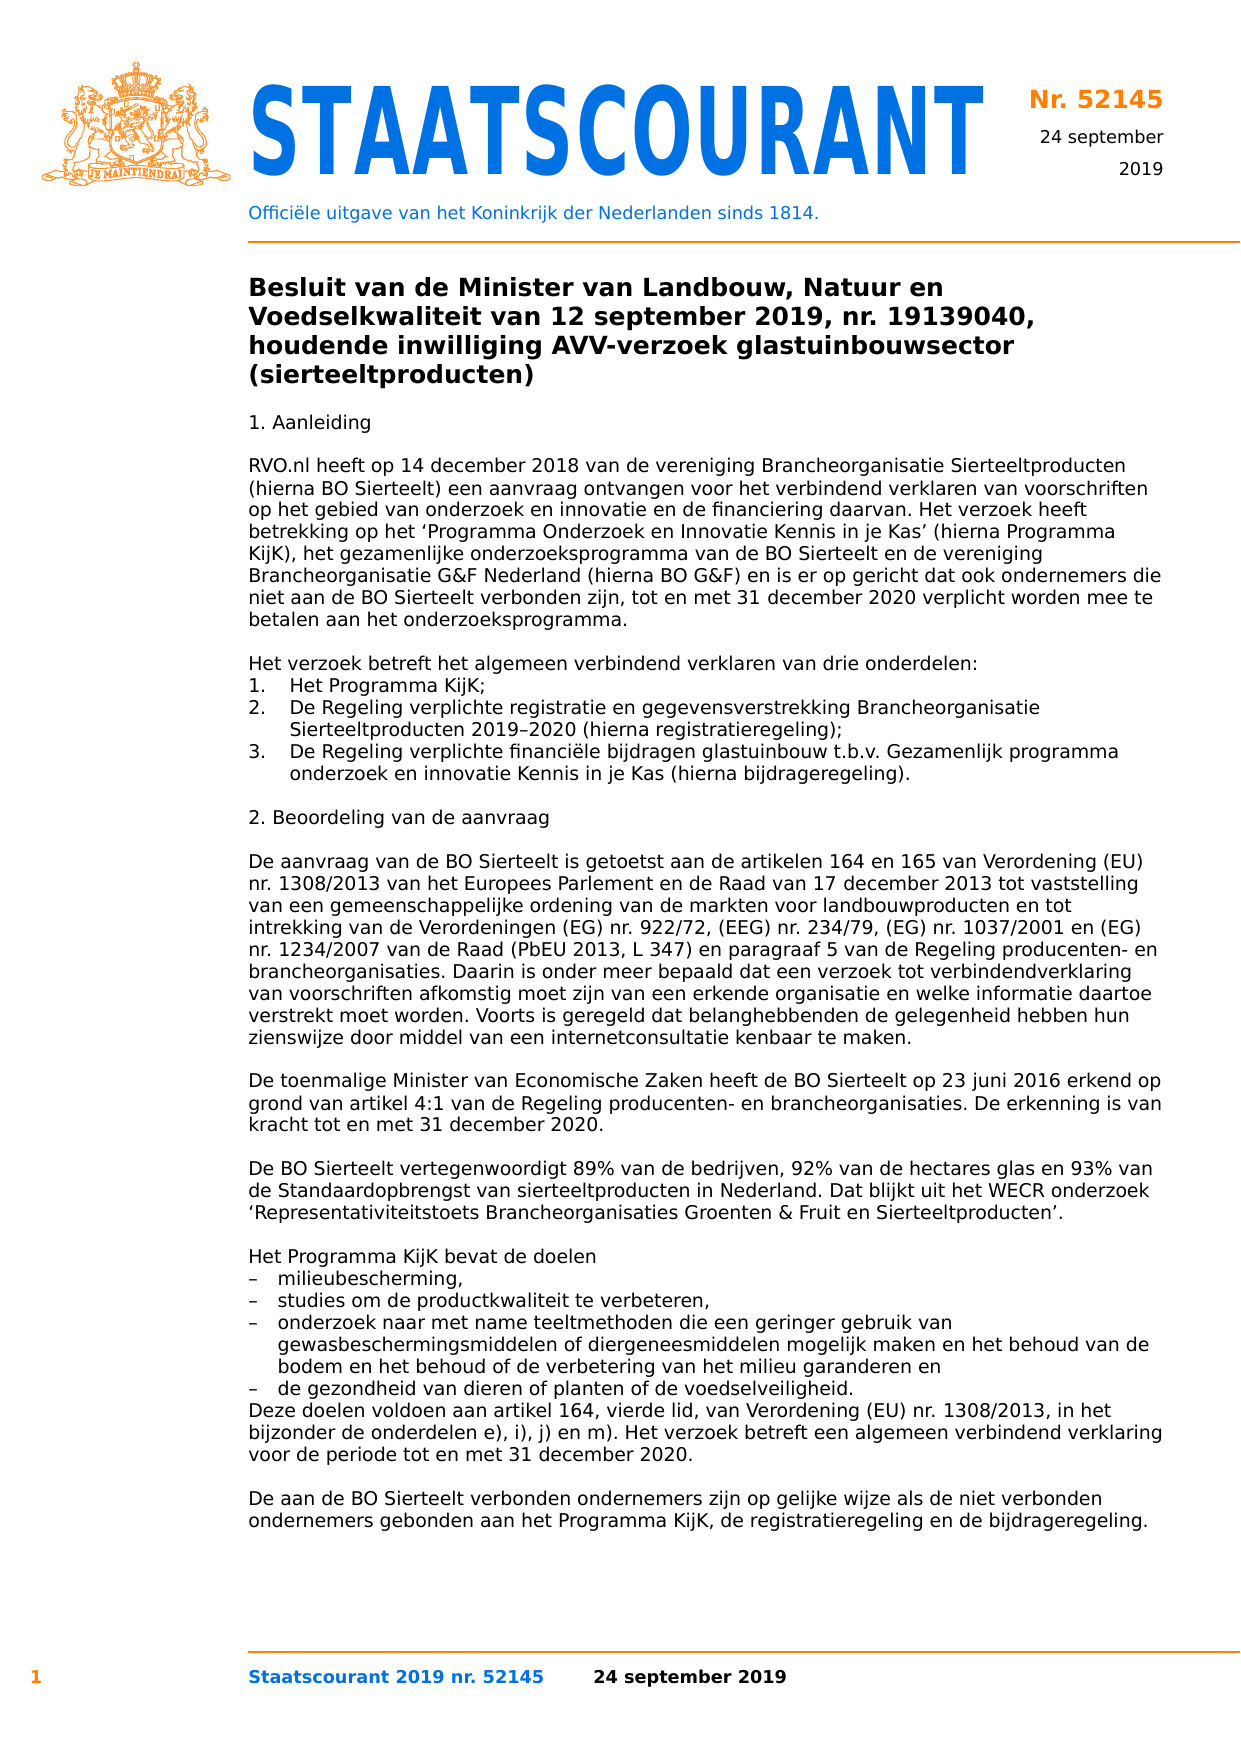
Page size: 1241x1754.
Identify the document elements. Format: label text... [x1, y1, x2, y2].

text – onderzoek naar met name teeltmethoden die een geringer gebruik van gewasbeschermingsmiddelen of diergeneesmiddelen mogelijk maken en het behoud van de bodem en het behoud of de verbetering van het milieu garanderen en [248, 1312, 1163, 1378]
subtitle 1. Aanleiding [248, 412, 1163, 433]
subtitle 2. Beoordeling van de aanvraag [248, 807, 1163, 829]
text Het Programma KijK bevat de doelen [248, 1246, 1163, 1268]
text Deze doelen voldoen aan artikel 164, vierde lid, van Verordening (EU) nr. 1308/2013, in het bijzonder de onderdelen e), i), j) en m). Het verzoek betreft een algemeen verbindend verklaring voor de periode tot en met 31 december 2020. [248, 1400, 1163, 1466]
text 1. Het Programma KijK; [248, 675, 1163, 697]
text 2. De Regeling verplichte registratie en gegevensverstrekking Brancheorganisatie Sierteeltproducten 2019–2020 (hierna registratieregeling); [248, 697, 1163, 741]
table_cell 24 september [998, 121, 1240, 153]
table_cell Officiële uitgave van het Koninkrijk der Nederlanden sinds 1814. [248, 203, 1240, 241]
text De BO Sierteelt vertegenwoordigt 89% van de bedrijven, 92% van de hectares glas en 93% van de Standaardopbrengst van sierteeltproducten in Nederland. Dat blijkt uit het WECR onderzoek ‘Representativiteitstoets Brancheorganisaties Groenten & Fruit en Sierteeltproducten’. [248, 1158, 1163, 1224]
text – studies om de productkwaliteit te verbeteren, [248, 1290, 1163, 1312]
text RVO.nl heeft op 14 december 2018 van de vereniging Brancheorganisatie Sierteeltproducten (hierna BO Sierteelt) een aanvraag ontvangen voor het verbindend verklaren van voorschriften op het gebied van onderzoek en innovatie en de financiering daarvan. Het verzoek heeft betrekking op het ‘Programma Onderzoek en Innovatie Kennis in je Kas’ (hierna Programma KijK), het gezamenlijke onderzoeksprogramma van de BO Sierteelt en de vereniging Brancheorganisatie G&F Nederland (hierna BO G&F) en is er op gericht dat ook ondernemers die niet aan de BO Sierteelt verbonden zijn, tot en met 31 december 2020 verplicht worden mee te betalen aan het onderzoeksprogramma. [248, 455, 1163, 631]
text Het verzoek betreft het algemeen verbindend verklaren van drie onderdelen: [248, 653, 1163, 675]
table_header STAATSCOURANT [248, 62, 998, 203]
table_cell 2019 [998, 153, 1240, 203]
subtitle Besluit van de Minister van Landbouw, Natuur en Voedselkwaliteit van 12 september 2019, nr. 19139040, houdende inwilliging AVV-verzoek glastuinbouwsector (sierteeltproducten) [248, 273, 1163, 390]
text De toenmalige Minister van Economische Zaken heeft de BO Sierteelt op 23 juni 2016 erkend op grond van artikel 4:1 van de Regeling producenten- en brancheorganisaties. De erkenning is van kracht tot en met 31 december 2020. [248, 1070, 1163, 1136]
text De aanvraag van de BO Sierteelt is getoetst aan de artikelen 164 en 165 van Verordening (EU) nr. 1308/2013 van het Europees Parlement en de Raad van 17 december 2013 tot vaststelling van een gemeenschappelijke ordening van de markten voor landbouwproducten en tot intrekking van de Verordeningen (EG) nr. 922/72, (EEG) nr. 234/79, (EG) nr. 1037/2001 en (EG) nr. 1234/2007 van de Raad (PbEU 2013, L 347) en paragraaf 5 van de Regeling producenten- en brancheorganisaties. Daarin is onder meer bepaald dat een verzoek tot verbindendverklaring van voorschriften afkomstig moet zijn van een erkende organisatie en welke informatie daartoe verstrekt moet worden. Voorts is geregeld dat belanghebbenden de gelegenheid hebben hun zienswijze door middel van een internetconsultatie kenbaar te maken. [248, 851, 1163, 1048]
text – milieubescherming, [248, 1268, 1163, 1290]
text – de gezondheid van dieren of planten of de voedselveiligheid. [248, 1378, 1163, 1400]
table_header Nr. 52145 [998, 62, 1240, 121]
table_header [25, 62, 248, 241]
text 3. De Regeling verplichte financiële bijdragen glastuinbouw t.b.v. Gezamenlijk programma onderzoek en innovatie Kennis in je Kas (hierna bijdrageregeling). [248, 741, 1163, 785]
picture [41, 62, 231, 186]
text De aan de BO Sierteelt verbonden ondernemers zijn op gelijke wijze als de niet verbonden ondernemers gebonden aan het Programma KijK, de registratieregeling en de bijdrageregeling. [248, 1488, 1163, 1532]
